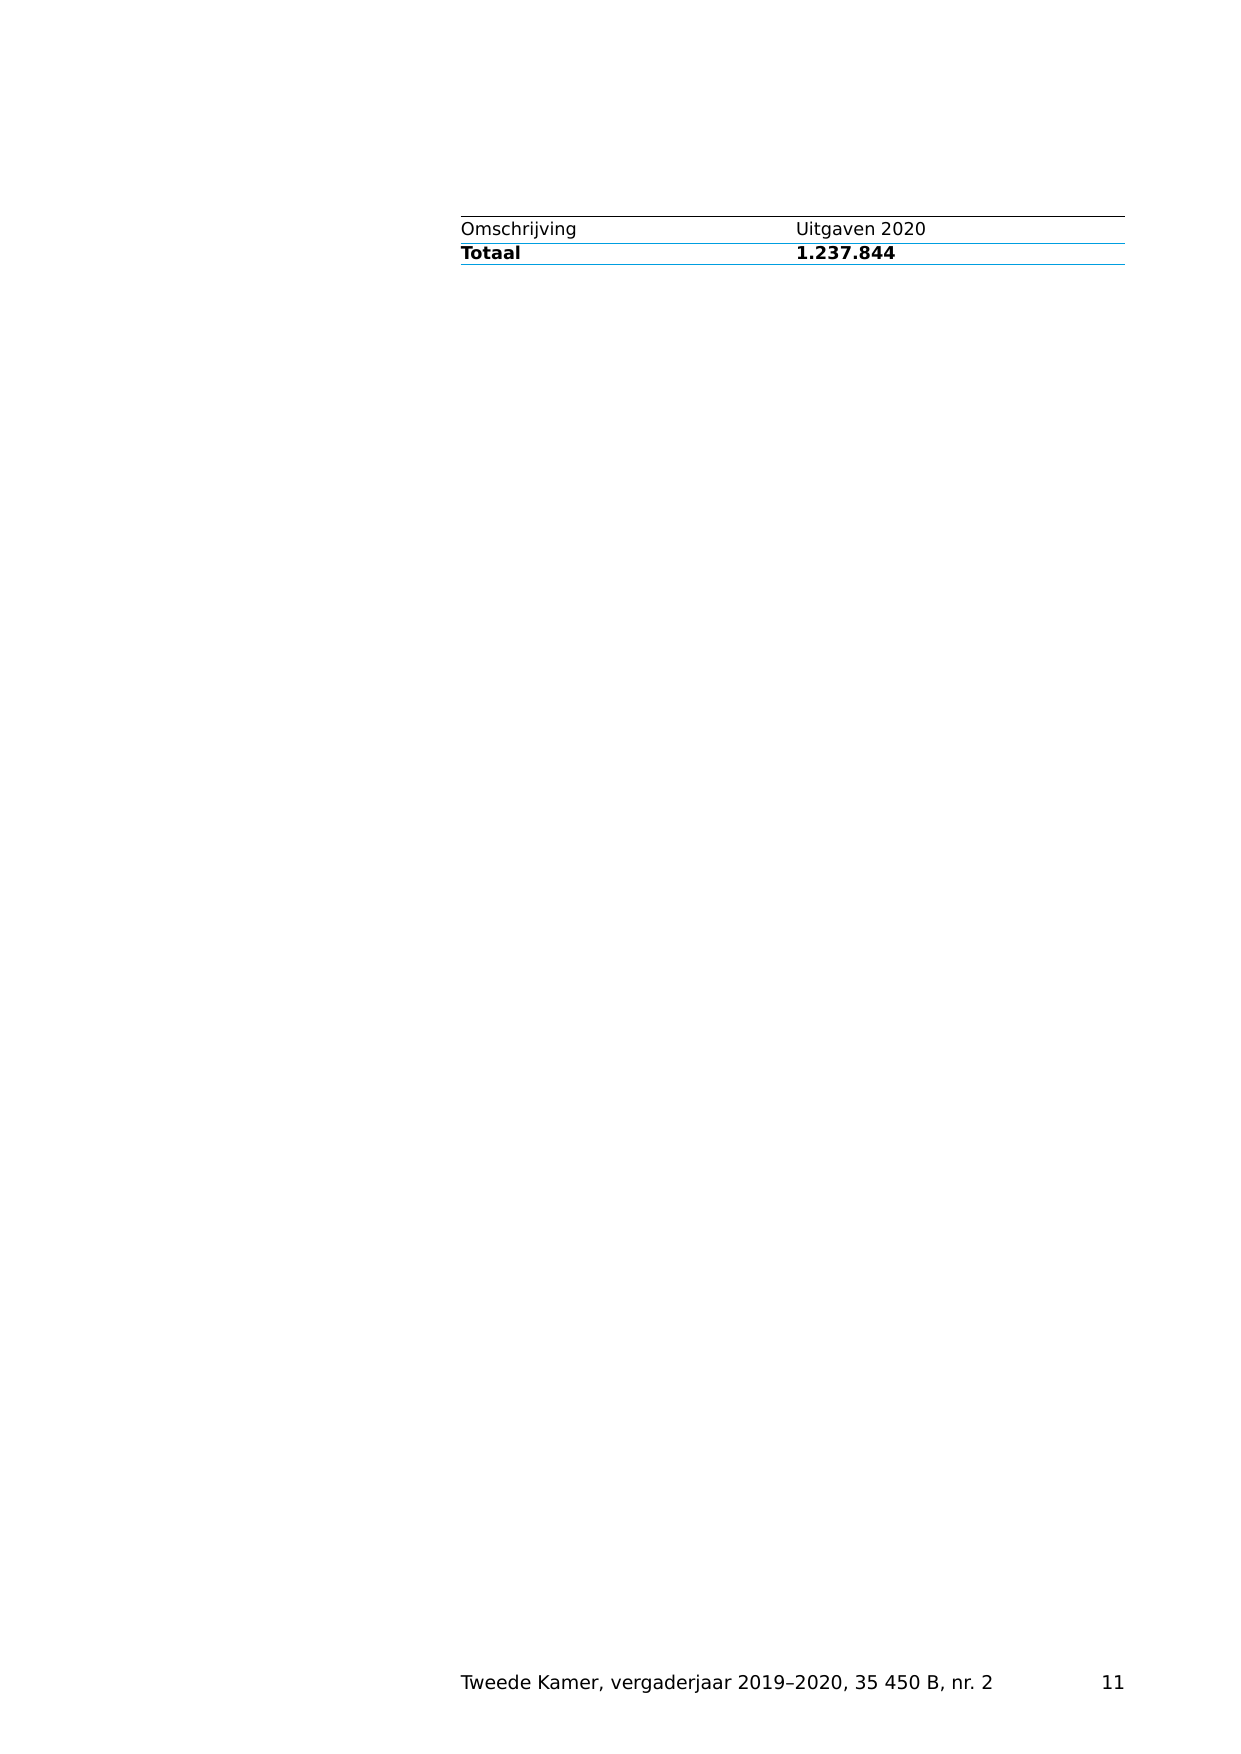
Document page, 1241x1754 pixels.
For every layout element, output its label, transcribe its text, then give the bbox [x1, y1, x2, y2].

table_cell Uitgaven 2020 [793, 217, 1125, 243]
table_header Tabel 4 Decentralisatie-uitkeringen (bedragen x € 1.000) [461, 191, 1125, 216]
table_cell Omschrijving [461, 217, 793, 243]
table_cell 1.237.844 [793, 244, 1125, 264]
table_cell Totaal [461, 244, 793, 264]
